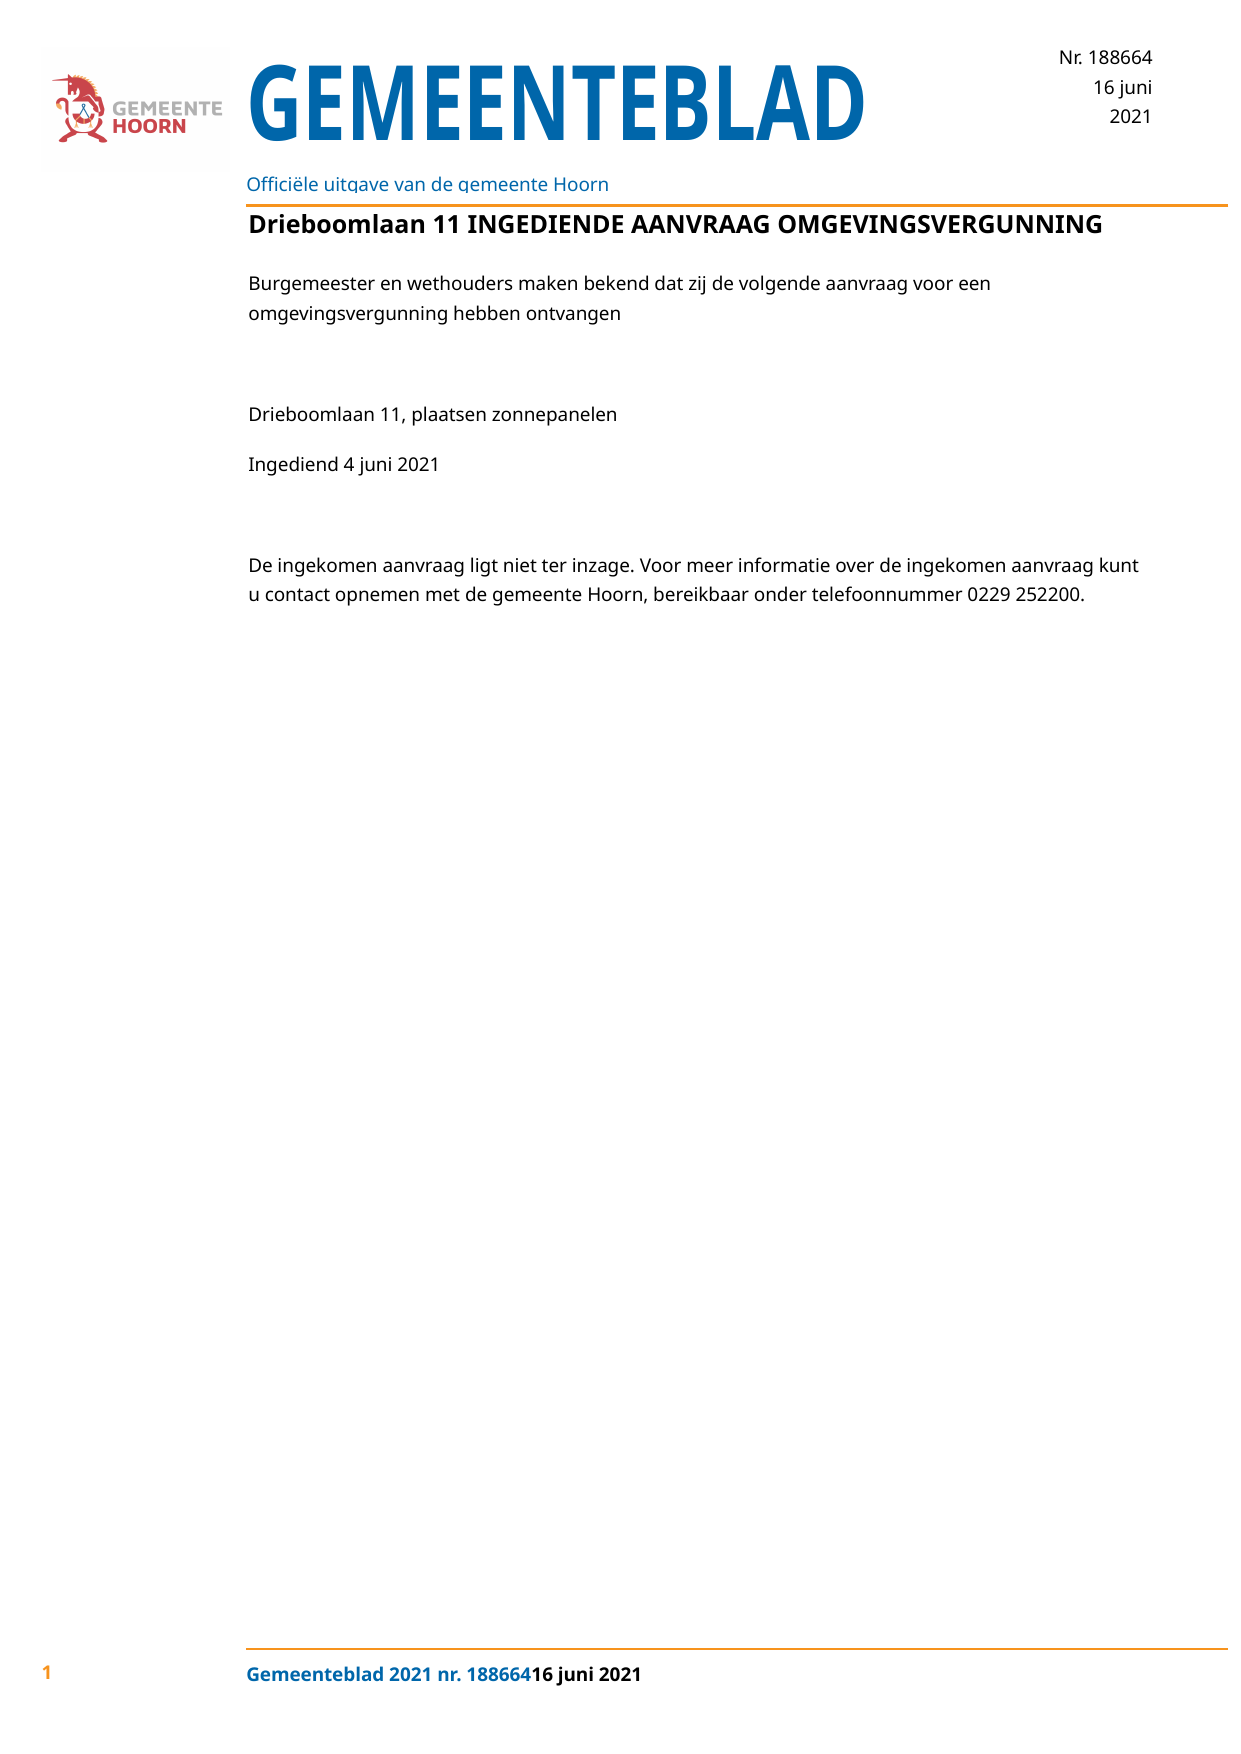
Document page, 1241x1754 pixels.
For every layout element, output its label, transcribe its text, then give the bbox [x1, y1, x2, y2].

text Drieboomlaan 11, plaatsen zonnepanelen [248, 401, 1152, 426]
text De ingekomen aanvraag ligt niet ter inzage. Voor meer informatie over de ingekomen aanvraag kunt u contact opnemen met de gemeente Hoorn, bereikbaar onder telefoonnummer 0229 252200. [248, 552, 1152, 607]
text Drieboomlaan 11 INGEDIENDE AANVRAAG OMGEVINGSVERGUNNING [248, 207, 1152, 241]
text Ingediend 4 juni 2021 [248, 451, 1152, 477]
picture [41, 47, 231, 172]
text Burgemeester en wethouders maken bekend dat zij de volgende aanvraag voor een omgevingsvergunning hebben ontvangen [248, 270, 1152, 326]
